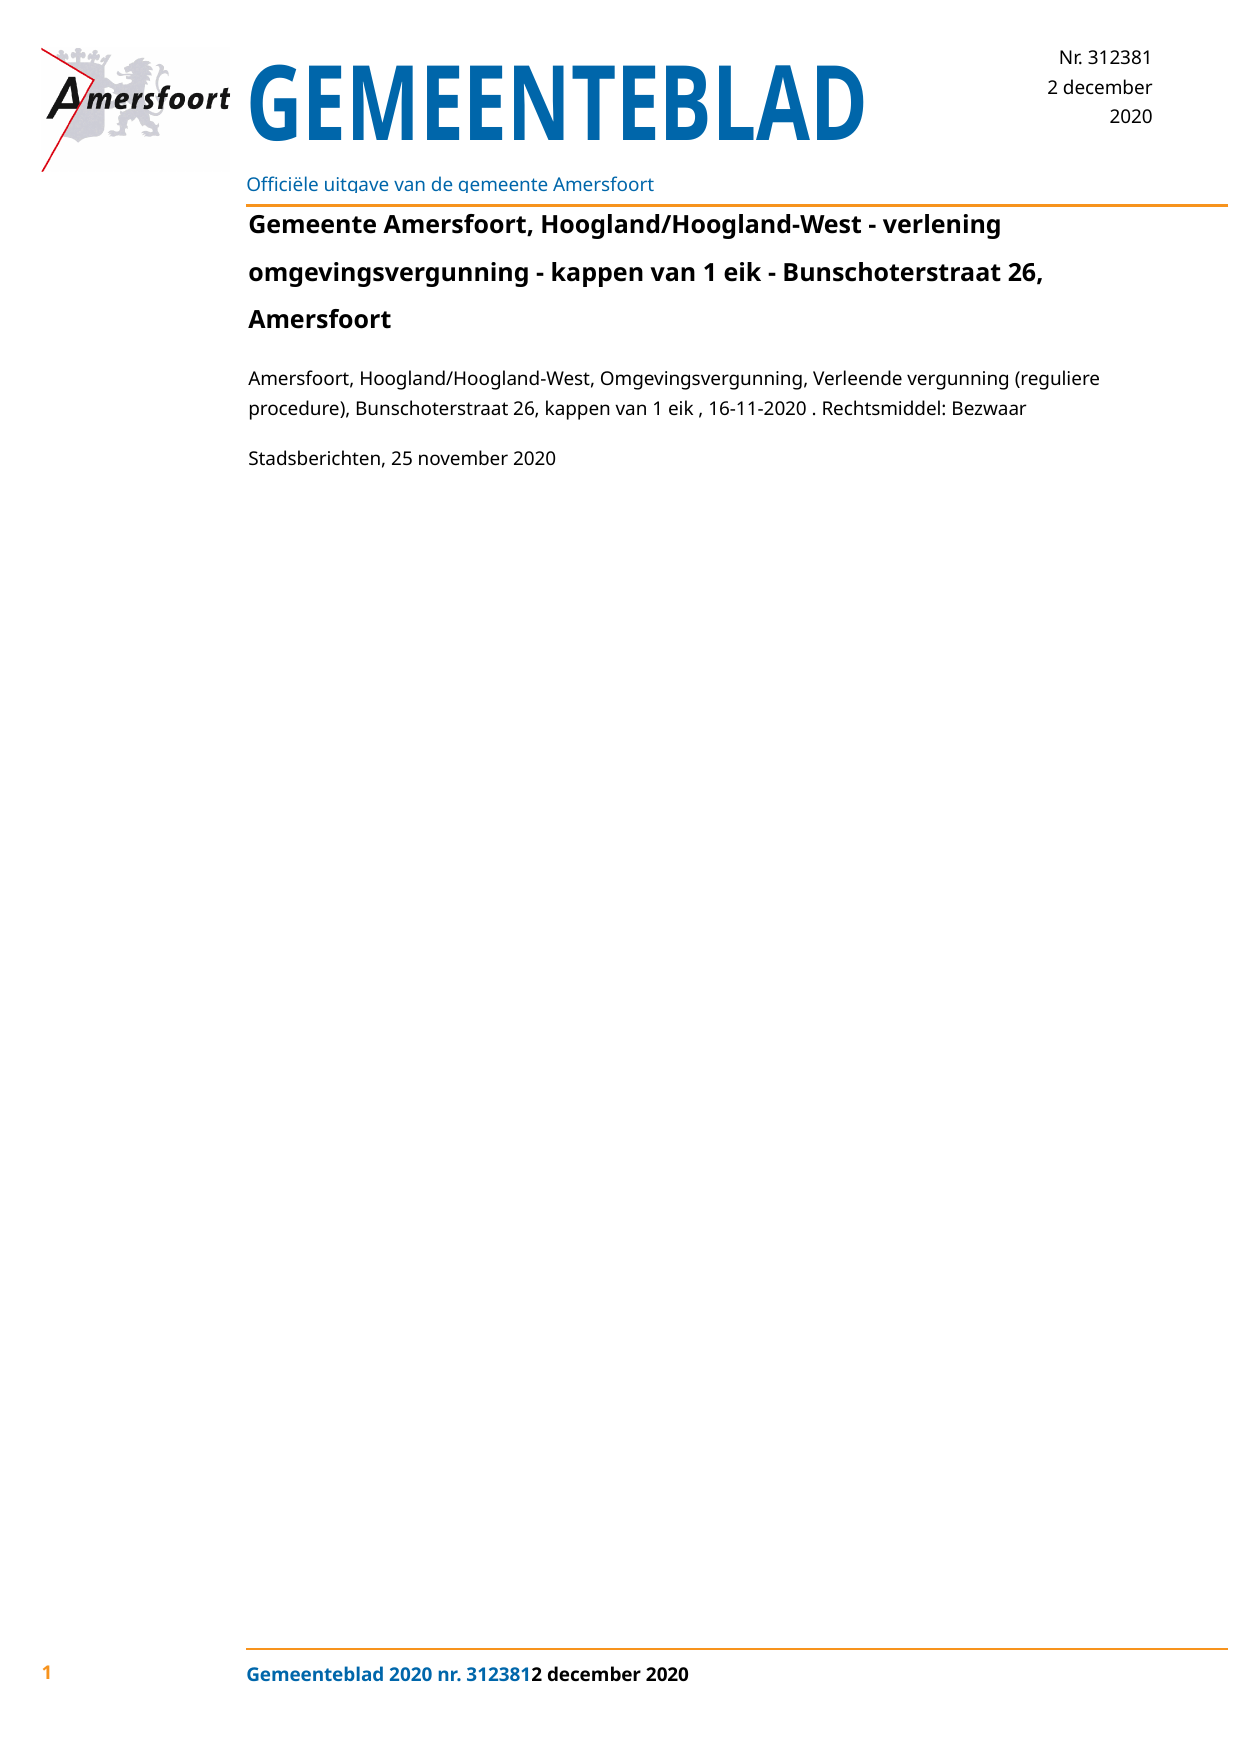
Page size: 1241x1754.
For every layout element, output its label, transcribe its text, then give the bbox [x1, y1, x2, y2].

picture [41, 47, 231, 172]
text Gemeente Amersfoort, Hoogland/Hoogland-West - verlening omgevingsvergunning - kappen van 1 eik - Bunschoterstraat 26, Amersfoort [248, 207, 1152, 336]
text Amersfoort, Hoogland/Hoogland-West, Omgevingsvergunning, Verleende vergunning (reguliere procedure), Bunschoterstraat 26, kappen van 1 eik , 16-11-2020 . Rechtsmiddel: Bezwaar [248, 366, 1152, 421]
text Stadsberichten, 25 november 2020 [248, 446, 1152, 471]
